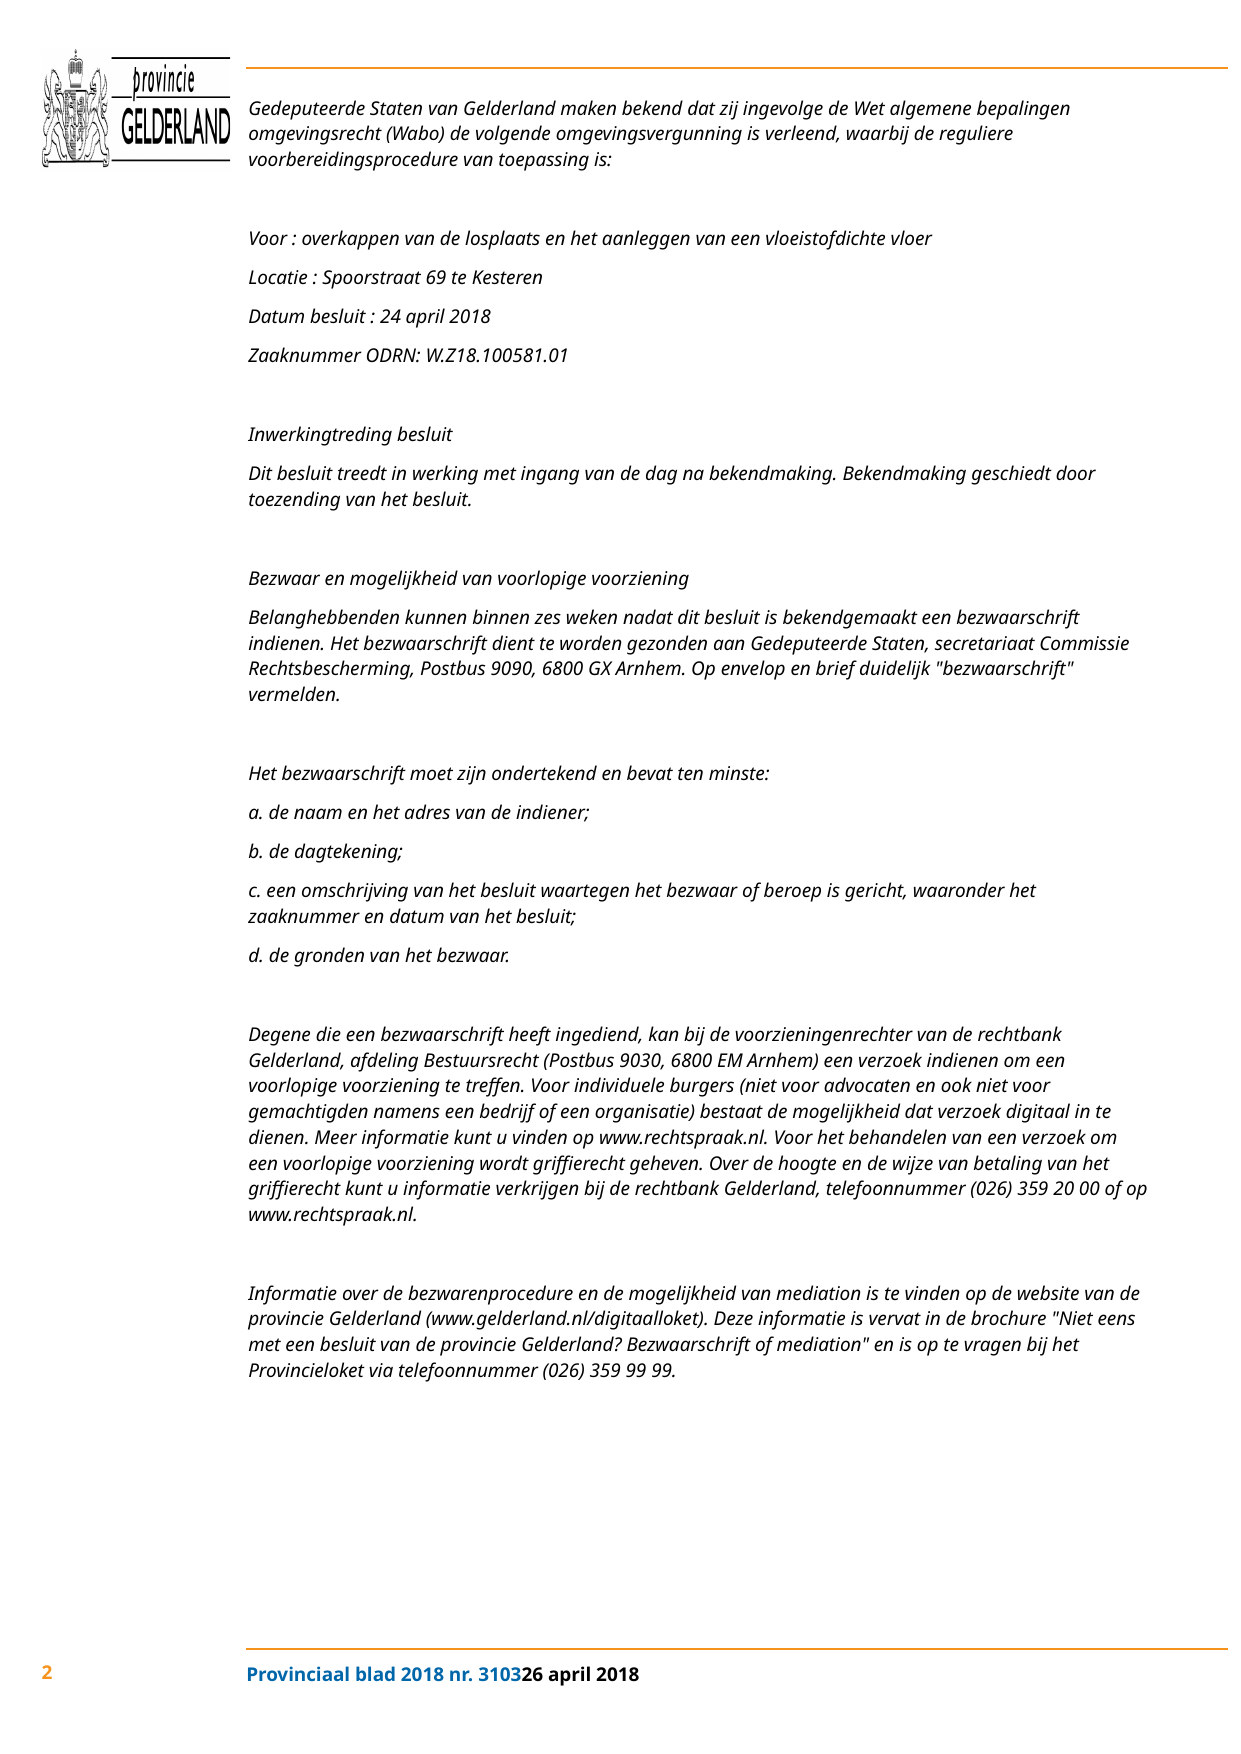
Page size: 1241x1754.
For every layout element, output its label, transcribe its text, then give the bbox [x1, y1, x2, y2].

text d. de gronden van het bezwaar. [248, 942, 1152, 968]
text Datum besluit : 24 april 2018 [248, 303, 1152, 329]
text Dit besluit treedt in werking met ingang van de dag na bekendmaking. Bekendmaking geschiedt door toezending van het besluit. [248, 460, 1152, 512]
text Gedeputeerde Staten van Gelderland maken bekend dat zij ingevolge de Wet algemene bepalingen omgevingsrecht (Wabo) de volgende omgevingsvergunning is verleend, waarbij de reguliere voorbereidingsprocedure van toepassing is: [248, 95, 1152, 172]
text Degene die een bezwaarschrift heeft ingediend, kan bij de voorzieningenrechter van de rechtbank Gelderland, afdeling Bestuursrecht (Postbus 9030, 6800 EM Arnhem) een verzoek indienen om een voorlopige voorziening te treffen. Voor individuele burgers (niet voor advocaten en ook niet voor gemachtigden namens een bedrijf of een organisatie) bestaat de mogelijkheid dat verzoek digitaal in te dienen. Meer informatie kunt u vinden op www.rechtspraak.nl. Voor het behandelen van een verzoek om een voorlopige voorziening wordt griffierecht geheven. Over de hoogte en de wijze van betaling van het griffierecht kunt u informatie verkrijgen bij de rechtbank Gelderland, telefoonnummer (026) 359 20 00 of op www.rechtspraak.nl. [248, 1021, 1152, 1227]
text Bezwaar en mogelijkheid van voorlopige voorziening [248, 565, 1152, 590]
text Belanghebbenden kunnen binnen zes weken nadat dit besluit is bekendgemaakt een bezwaarschrift indienen. Het bezwaarschrift dient te worden gezonden aan Gedeputeerde Staten, secretariaat Commissie Rechtsbescherming, Postbus 9090, 6800 GX Arnhem. Op envelop en brief duidelijk "bezwaarschrift" vermelden. [248, 604, 1152, 707]
text Zaaknummer ODRN: W.Z18.100581.01 [248, 343, 1152, 368]
text Inwerkingtreding besluit [248, 421, 1152, 447]
text Voor : overkappen van de losplaats en het aanleggen van een vloeistofdichte vloer [248, 225, 1152, 251]
text a. de naam en het adres van de indiener; [248, 799, 1152, 825]
text b. de dagtekening; [248, 838, 1152, 864]
text Locatie : Spoorstraat 69 te Kesteren [248, 264, 1152, 290]
picture [41, 47, 231, 172]
text c. een omschrijving van het besluit waartegen het bezwaar of beroep is gericht, waaronder het zaaknummer en datum van het besluit; [248, 877, 1152, 929]
text Informatie over de bezwarenprocedure en de mogelijkheid van mediation is te vinden op de website van de provincie Gelderland (www.gelderland.nl/digitaalloket). Deze informatie is vervat in de brochure "Niet eens met een besluit van de provincie Gelderland? Bezwaarschrift of mediation" en is op te vragen bij het Provincieloket via telefoonnummer (026) 359 99 99. [248, 1280, 1152, 1383]
text Het bezwaarschrift moet zijn ondertekend en bevat ten minste: [248, 760, 1152, 785]
